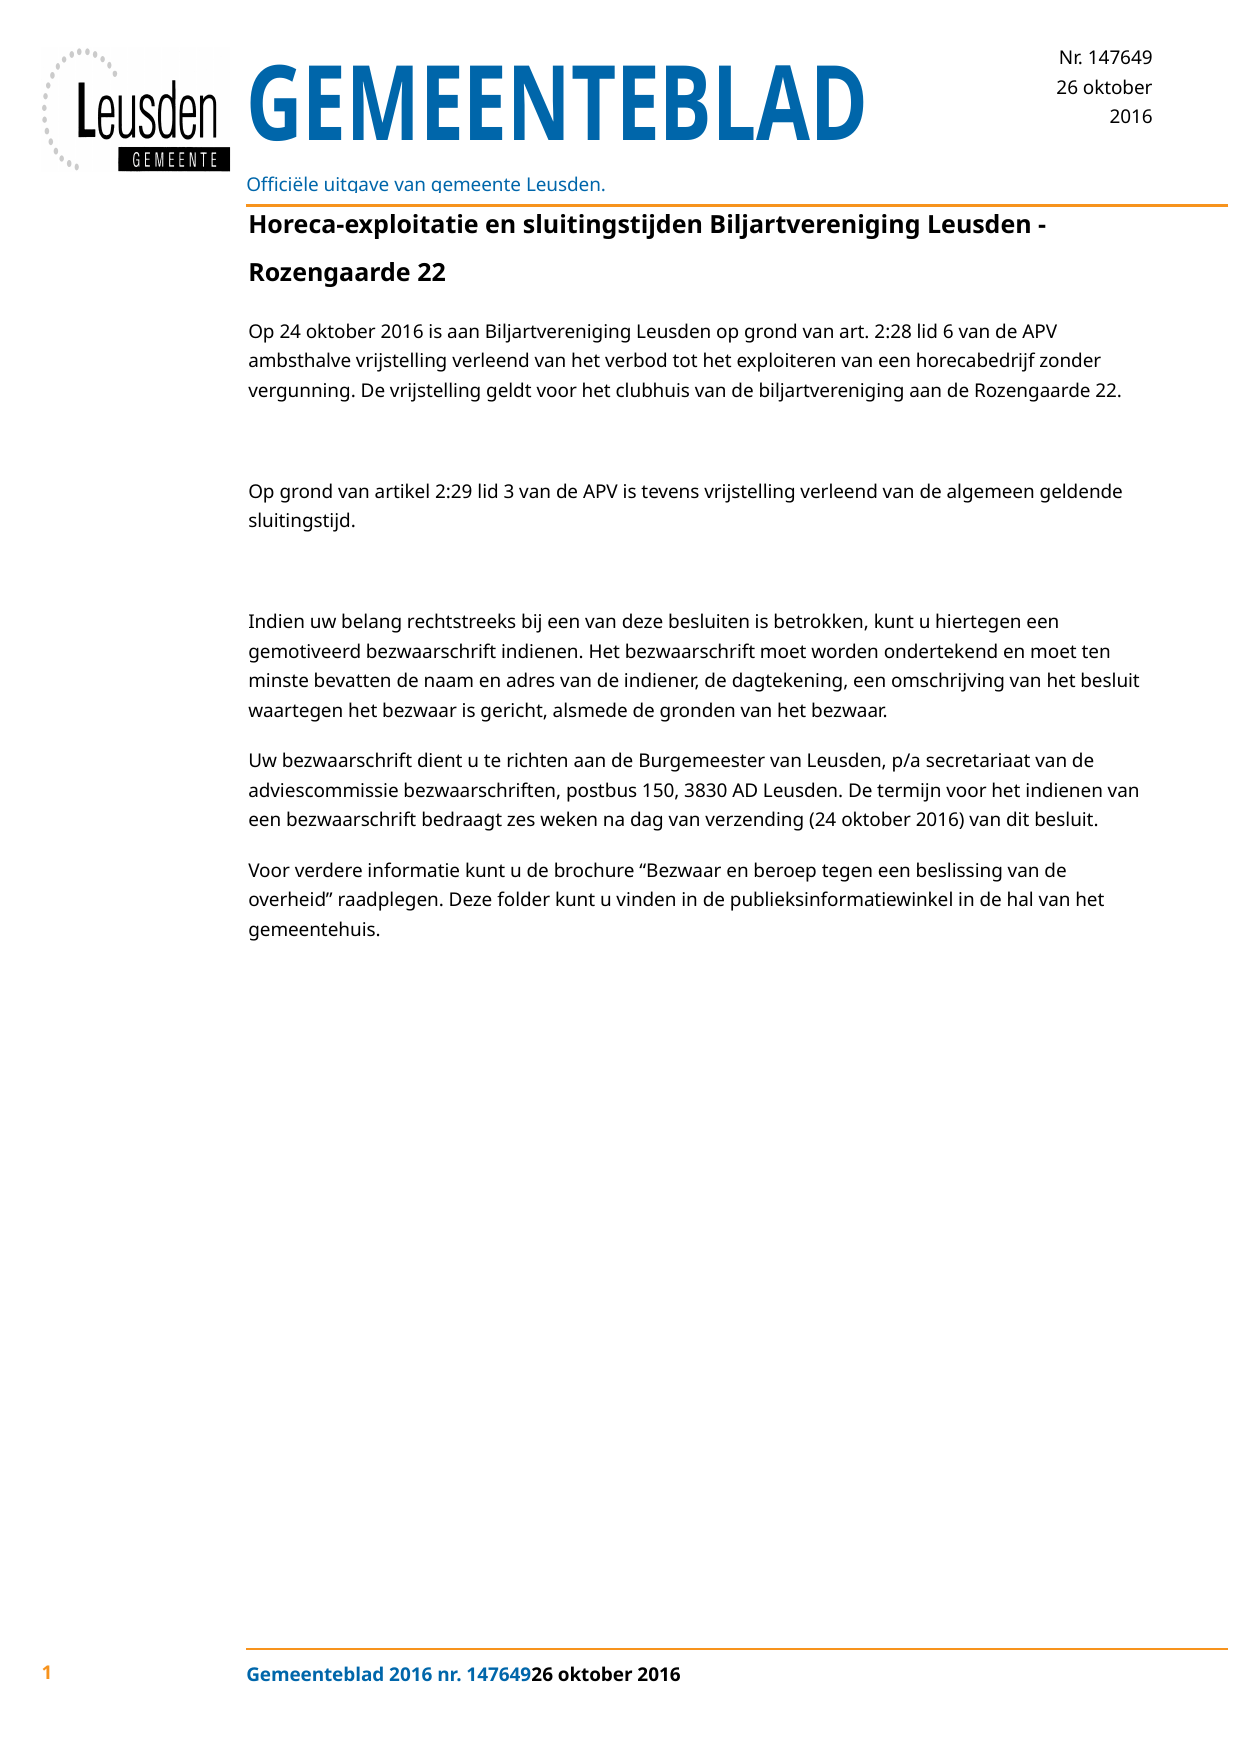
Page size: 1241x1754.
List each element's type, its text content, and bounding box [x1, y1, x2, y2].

text Horeca-exploitatie en sluitingstijden Biljartvereniging Leusden - Rozengaarde 22 [248, 207, 1152, 288]
text Op grond van artikel 2:29 lid 3 van de APV is tevens vrijstelling verleend van de algemeen geldende sluitingstijd. [248, 478, 1152, 533]
text Op 24 oktober 2016 is aan Biljartvereniging Leusden op grond van art. 2:28 lid 6 van de APV ambsthalve vrijstelling verleend van het verbod tot het exploiteren van een horecabedrijf zonder vergunning. De vrijstelling geldt voor het clubhuis van de biljartvereniging aan de Rozengaarde 22. [248, 318, 1152, 403]
text Indien uw belang rechtstreeks bij een van deze besluiten is betrokken, kunt u hiertegen een gemotiveerd bezwaarschrift indienen. Het bezwaarschrift moet worden ondertekend en moet ten minste bevatten de naam en adres van de indiener, de dagtekening, een omschrijving van het besluit waartegen het bezwaar is gericht, alsmede de gronden van het bezwaar. [248, 608, 1152, 723]
picture [41, 47, 231, 172]
text Uw bezwaarschrift dient u te richten aan de Burgemeester van Leusden, p/a secretariaat van de adviescommissie bezwaarschriften, postbus 150, 3830 AD Leusden. De termijn voor het indienen van een bezwaarschrift bedraagt zes weken na dag van verzending (24 oktober 2016) van dit besluit. [248, 747, 1152, 832]
text Voor verdere informatie kunt u de brochure “Bezwaar en beroep tegen een beslissing van de overheid” raadplegen. Deze folder kunt u vinden in de publieksinformatiewinkel in de hal van het gemeentehuis. [248, 857, 1152, 942]
